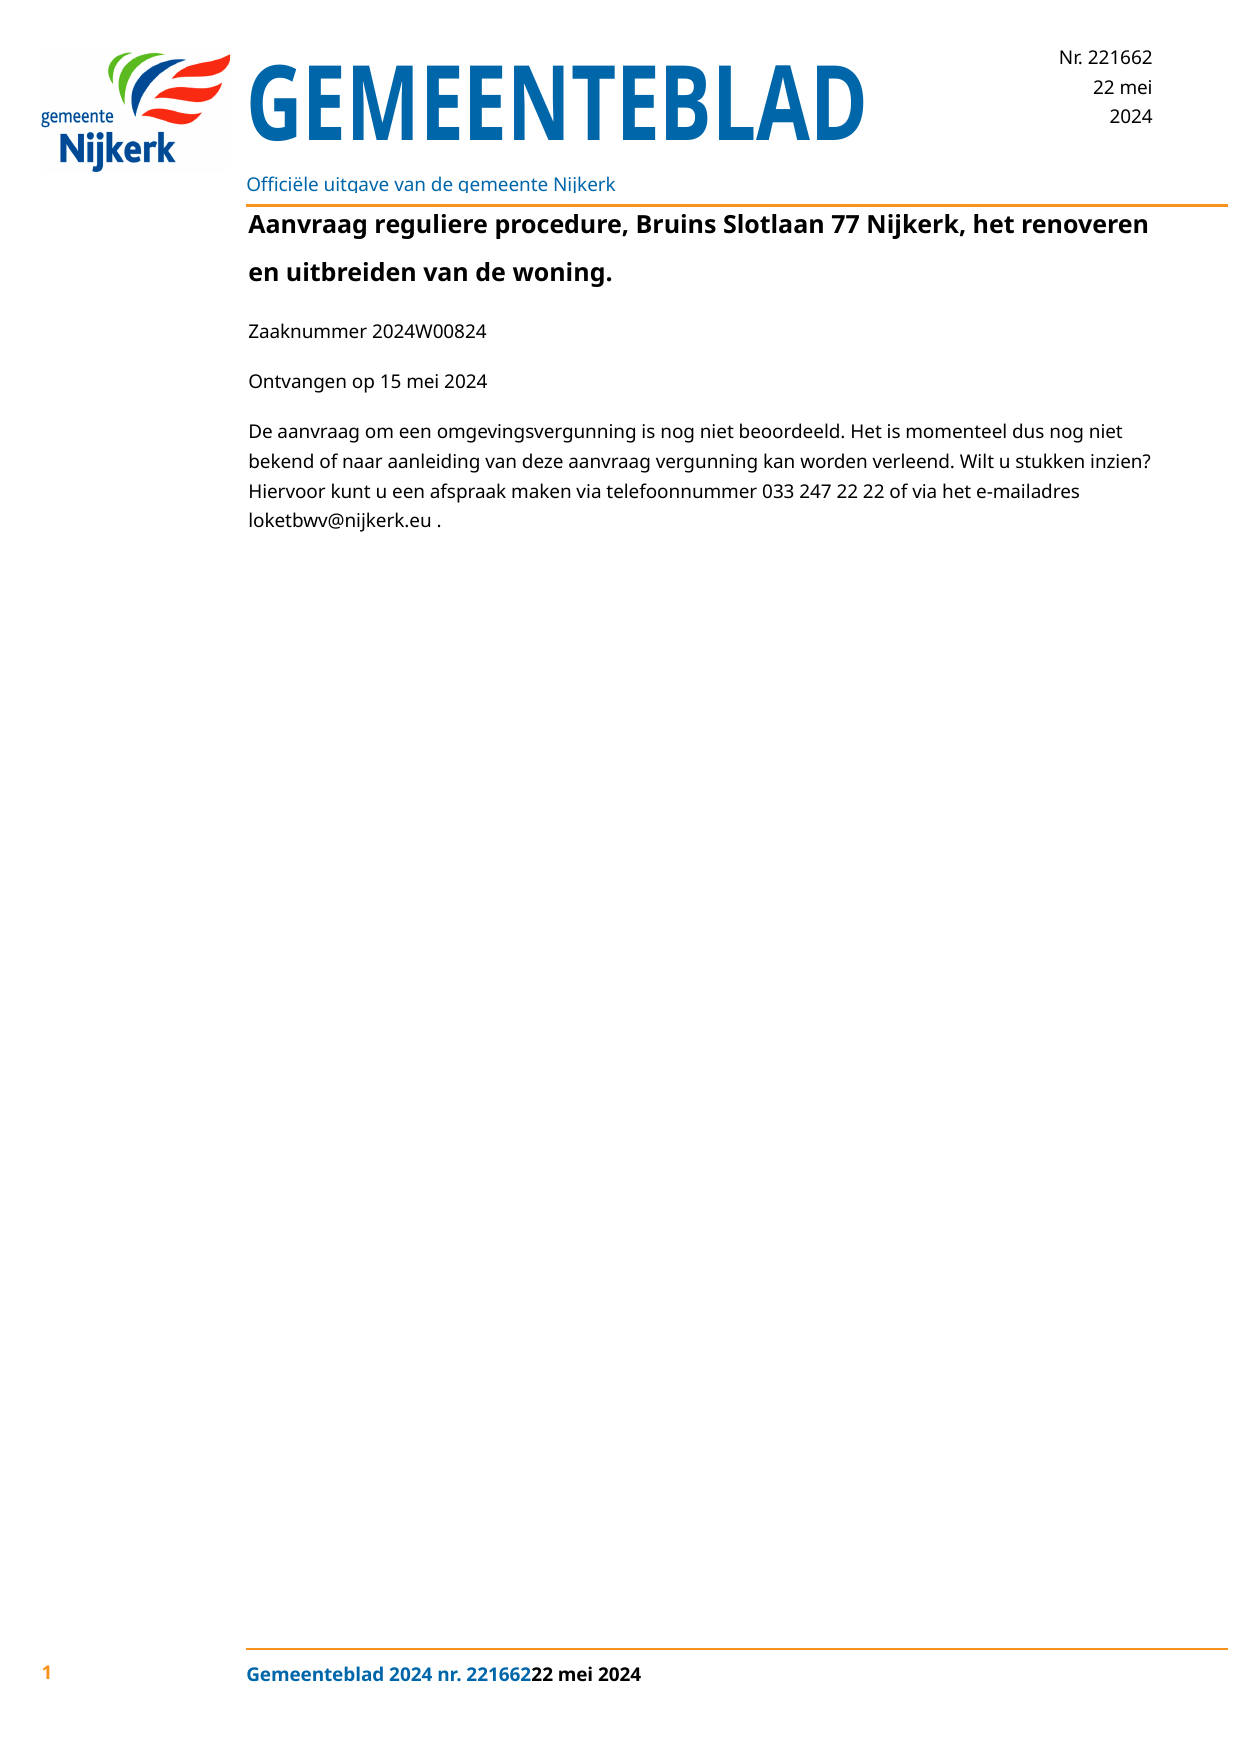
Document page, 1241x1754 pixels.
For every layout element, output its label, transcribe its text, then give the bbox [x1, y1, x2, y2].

text De aanvraag om een omgevingsvergunning is nog niet beoordeeld. Het is momenteel dus nog niet bekend of naar aanleiding van deze aanvraag vergunning kan worden verleend. Wilt u stukken inzien? Hiervoor kunt u een afspraak maken via telefoonnummer 033 247 22 22 of via het e-mailadres loketbwv@nijkerk.eu . [248, 419, 1152, 533]
text Aanvraag reguliere procedure, Bruins Slotlaan 77 Nijkerk, het renoveren en uitbreiden van de woning. [248, 207, 1152, 288]
text Ontvangen op 15 mei 2024 [248, 368, 1152, 394]
picture [41, 47, 231, 172]
text Zaaknummer 2024W00824 [248, 318, 1152, 344]
